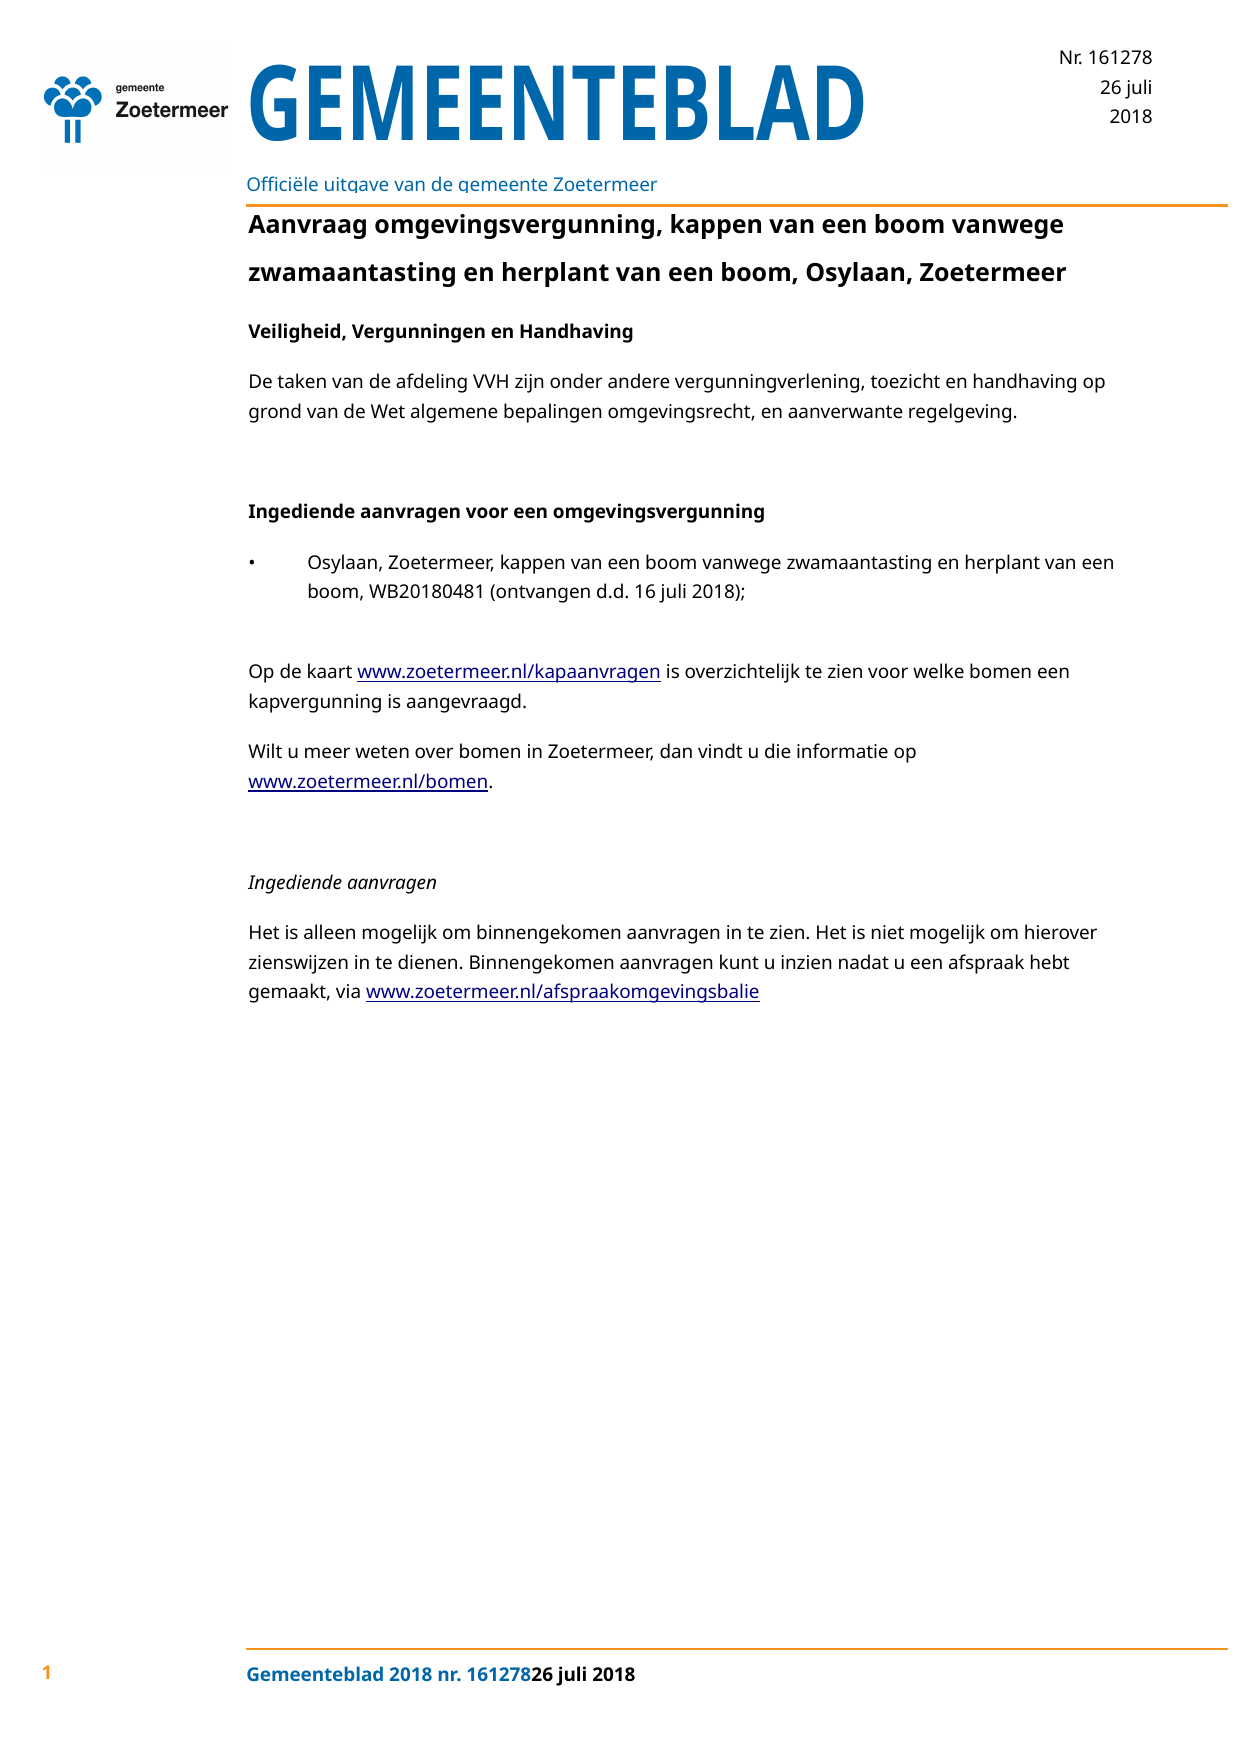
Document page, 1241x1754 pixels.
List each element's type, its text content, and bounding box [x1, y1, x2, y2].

picture [41, 47, 231, 172]
text Aanvraag omgevingsvergunning, kappen van een boom vanwege zwamaantasting en herplant van een boom, Osylaan, Zoetermeer [248, 207, 1152, 288]
text Wilt u meer weten over bomen in Zoetermeer, dan vindt u die informatie op www.zoetermeer.nl/bomen. [248, 739, 1152, 794]
text Veiligheid, Vergunningen en Handhaving [248, 318, 1152, 344]
text Ingediende aanvragen [248, 869, 1152, 895]
list Osylaan, Zoetermeer, kappen van een boom vanwege zwamaantasting en herplant van een boom, WB20180481 (ontvangen d.d. 16 juli 2018); [248, 549, 1152, 604]
text Op de kaart www.zoetermeer.nl/kapaanvragen is overzichtelijk te zien voor welke bomen een kapvergunning is aangevraagd. [248, 659, 1152, 714]
text Ingediende aanvragen voor een omgevingsvergunning [248, 499, 1152, 524]
text De taken van de afdeling VVH zijn onder andere vergunningverlening, toezicht en handhaving op grond van de Wet algemene bepalingen omgevingsrecht, en aanverwante regelgeving. [248, 368, 1152, 424]
text Het is alleen mogelijk om binnengekomen aanvragen in te zien. Het is niet mogelijk om hierover zienswijzen in te dienen. Binnengekomen aanvragen kunt u inzien nadat u een afspraak hebt gemaakt, via www.zoetermeer.nl/afspraakomgevingsbalie [248, 919, 1152, 1004]
